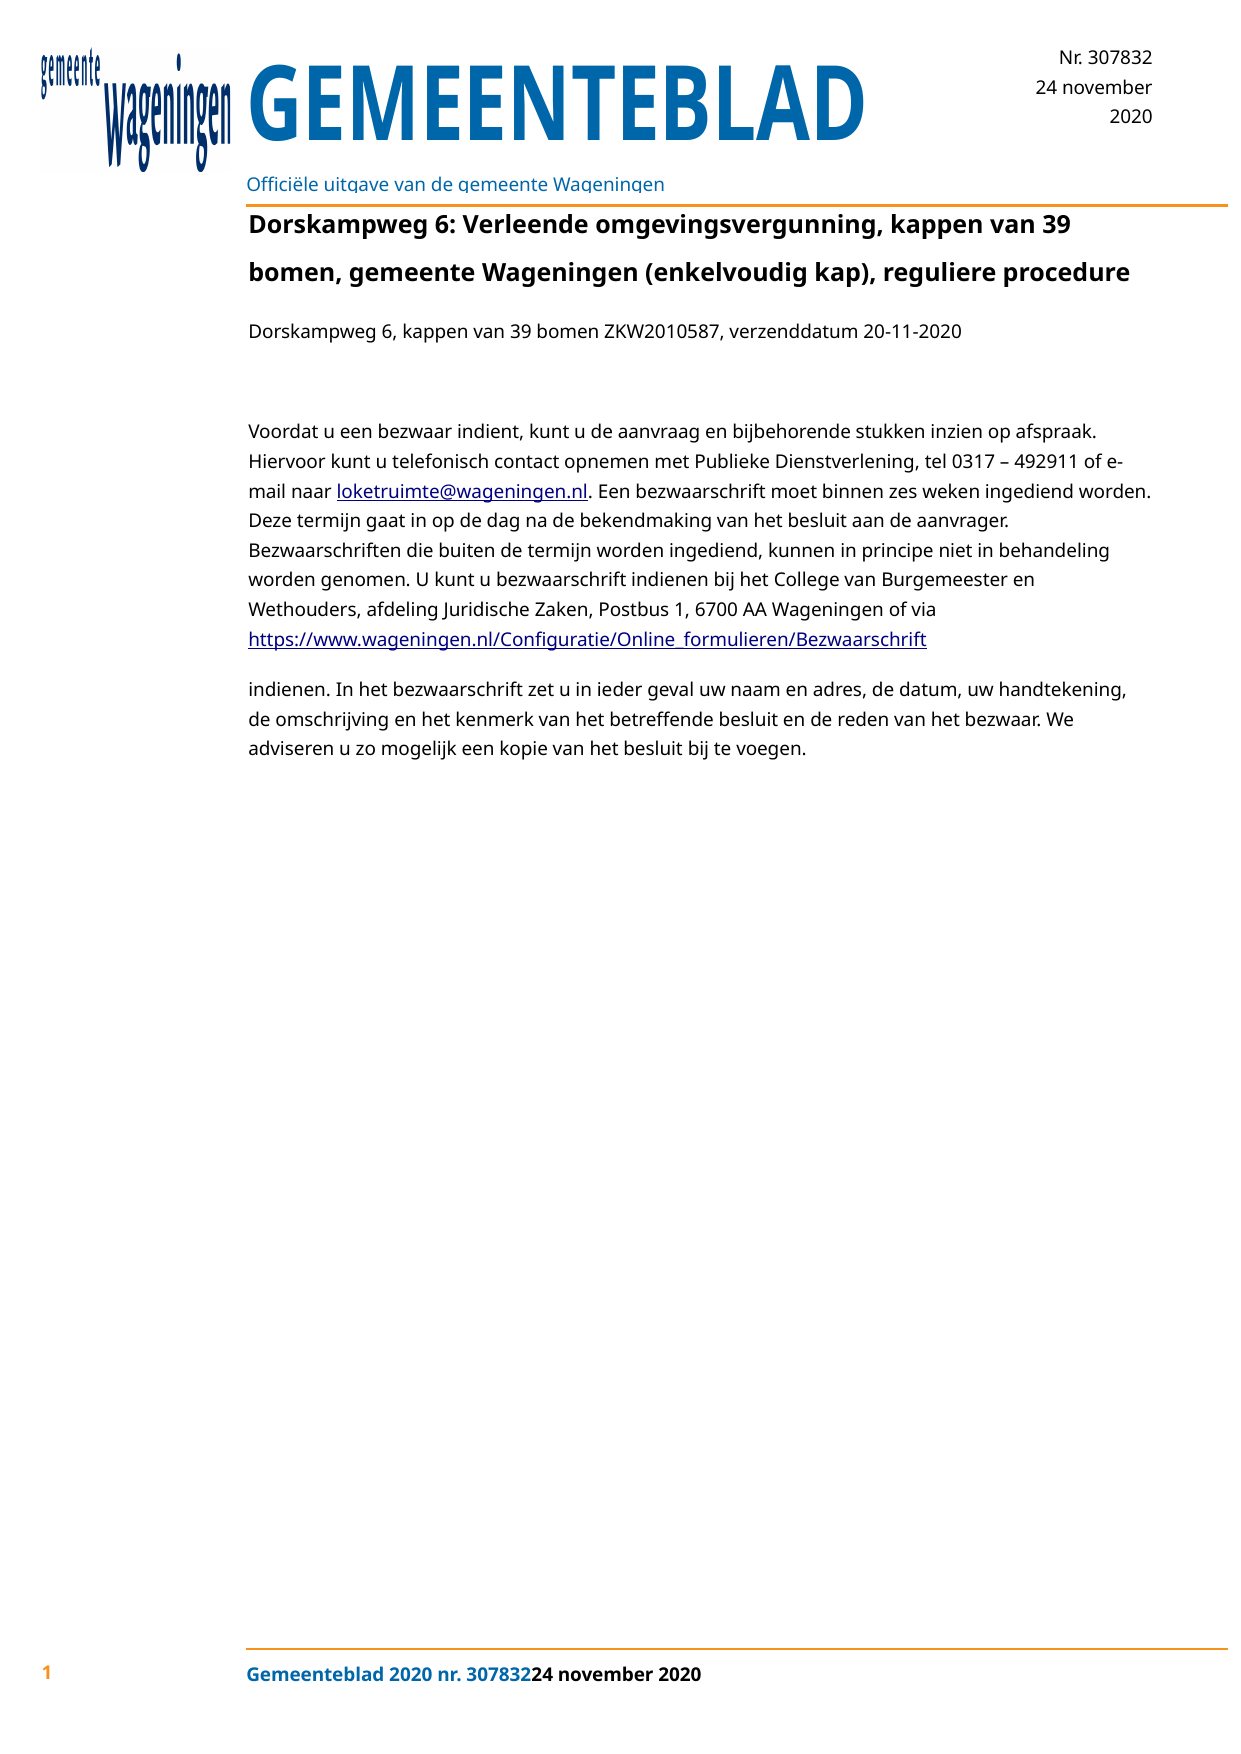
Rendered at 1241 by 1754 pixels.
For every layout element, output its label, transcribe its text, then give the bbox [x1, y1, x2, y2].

picture [41, 47, 231, 172]
text Dorskampweg 6: Verleende omgevingsvergunning, kappen van 39 bomen, gemeente Wageningen (enkelvoudig kap), reguliere procedure [248, 207, 1152, 288]
text Voordat u een bezwaar indient, kunt u de aanvraag en bijbehorende stukken inzien op afspraak. Hiervoor kunt u telefonisch contact opnemen met Publieke Dienstverlening, tel 0317 – 492911 of e-mail naar loketruimte@wageningen.nl. Een bezwaarschrift moet binnen zes weken ingediend worden. Deze termijn gaat in op de dag na de bekendmaking van het besluit aan de aanvrager. Bezwaarschriften die buiten de termijn worden ingediend, kunnen in principe niet in behandeling worden genomen. U kunt u bezwaarschrift indienen bij het College van Burgemeester en Wethouders, afdeling Juridische Zaken, Postbus 1, 6700 AA Wageningen of via https://www.wageningen.nl/Configuratie/Online_formulieren/Bezwaarschrift [248, 419, 1152, 652]
text Dorskampweg 6, kappen van 39 bomen ZKW2010587, verzenddatum 20-11-2020 [248, 318, 1152, 344]
text indienen. In het bezwaarschrift zet u in ieder geval uw naam en adres, de datum, uw handtekening, de omschrijving en het kenmerk van het betreffende besluit en de reden van het bezwaar. We adviseren u zo mogelijk een kopie van het besluit bij te voegen. [248, 676, 1152, 761]
